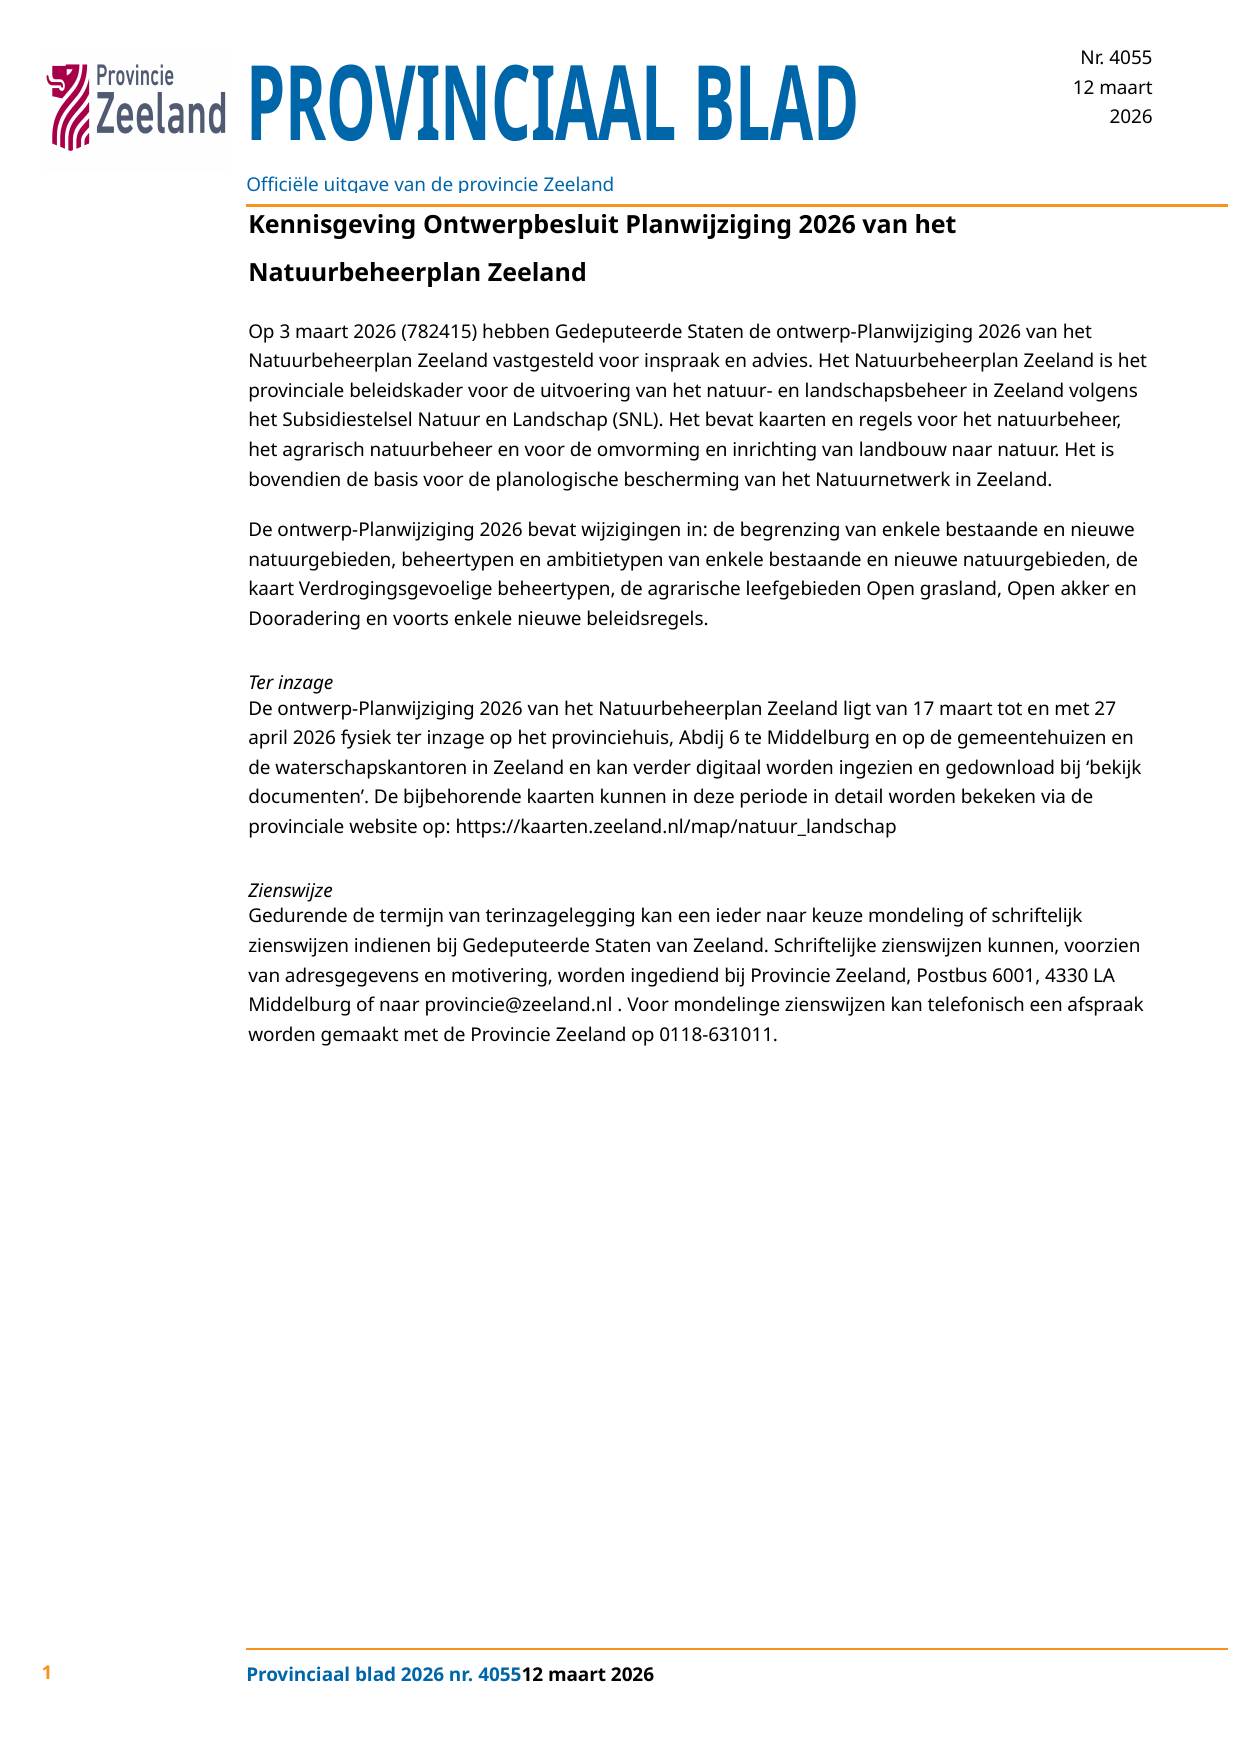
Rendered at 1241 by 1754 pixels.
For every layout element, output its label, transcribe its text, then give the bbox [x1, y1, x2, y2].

text Kennisgeving Ontwerpbesluit Planwijziging 2026 van het Natuurbeheerplan Zeeland [248, 207, 1152, 288]
picture [41, 47, 231, 172]
text De ontwerp-Planwijziging 2026 van het Natuurbeheerplan Zeeland ligt van 17 maart tot en met 27 april 2026 fysiek ter inzage op het provinciehuis, Abdij 6 te Middelburg en op de gemeentehuizen en de waterschapskantoren in Zeeland en kan verder digitaal worden ingezien en gedownload bij ‘bekijk documenten’. De bijbehorende kaarten kunnen in deze periode in detail worden bekeken via de provinciale website op: https://kaarten.zeeland.nl/map/natuur_landschap [248, 695, 1152, 839]
text De ontwerp-Planwijziging 2026 bevat wijzigingen in: de begrenzing van enkele bestaande en nieuwe natuurgebieden, beheertypen en ambitietypen van enkele bestaande en nieuwe natuurgebieden, de kaart Verdrogingsgevoelige beheertypen, de agrarische leefgebieden Open grasland, Open akker en Dooradering en voorts enkele nieuwe beleidsregels. [248, 516, 1152, 631]
text Op 3 maart 2026 (782415) hebben Gedeputeerde Staten de ontwerp-Planwijziging 2026 van het Natuurbeheerplan Zeeland vastgesteld voor inspraak en advies. Het Natuurbeheerplan Zeeland is het provinciale beleidskader voor de uitvoering van het natuur- en landschapsbeheer in Zeeland volgens het Subsidiestelsel Natuur en Landschap (SNL). Het bevat kaarten en regels voor het natuurbeheer, het agrarisch natuurbeheer en voor de omvorming en inrichting van landbouw naar natuur. Het is bovendien de basis voor de planologische bescherming van het Natuurnetwerk in Zeeland. [248, 318, 1152, 492]
text Gedurende de termijn van terinzagelegging kan een ieder naar keuze mondeling of schriftelijk zienswijzen indienen bij Gedeputeerde Staten van Zeeland. Schriftelijke zienswijzen kunnen, voorzien van adresgegevens en motivering, worden ingediend bij Provincie Zeeland, Postbus 6001, 4330 LA Middelburg of naar provincie@zeeland.nl . Voor mondelinge zienswijzen kan telefonisch een afspraak worden gemaakt met de Provincie Zeeland op 0118-631011. [248, 903, 1152, 1047]
text Ter inzage [248, 669, 1152, 695]
text Zienswijze [248, 877, 1152, 903]
